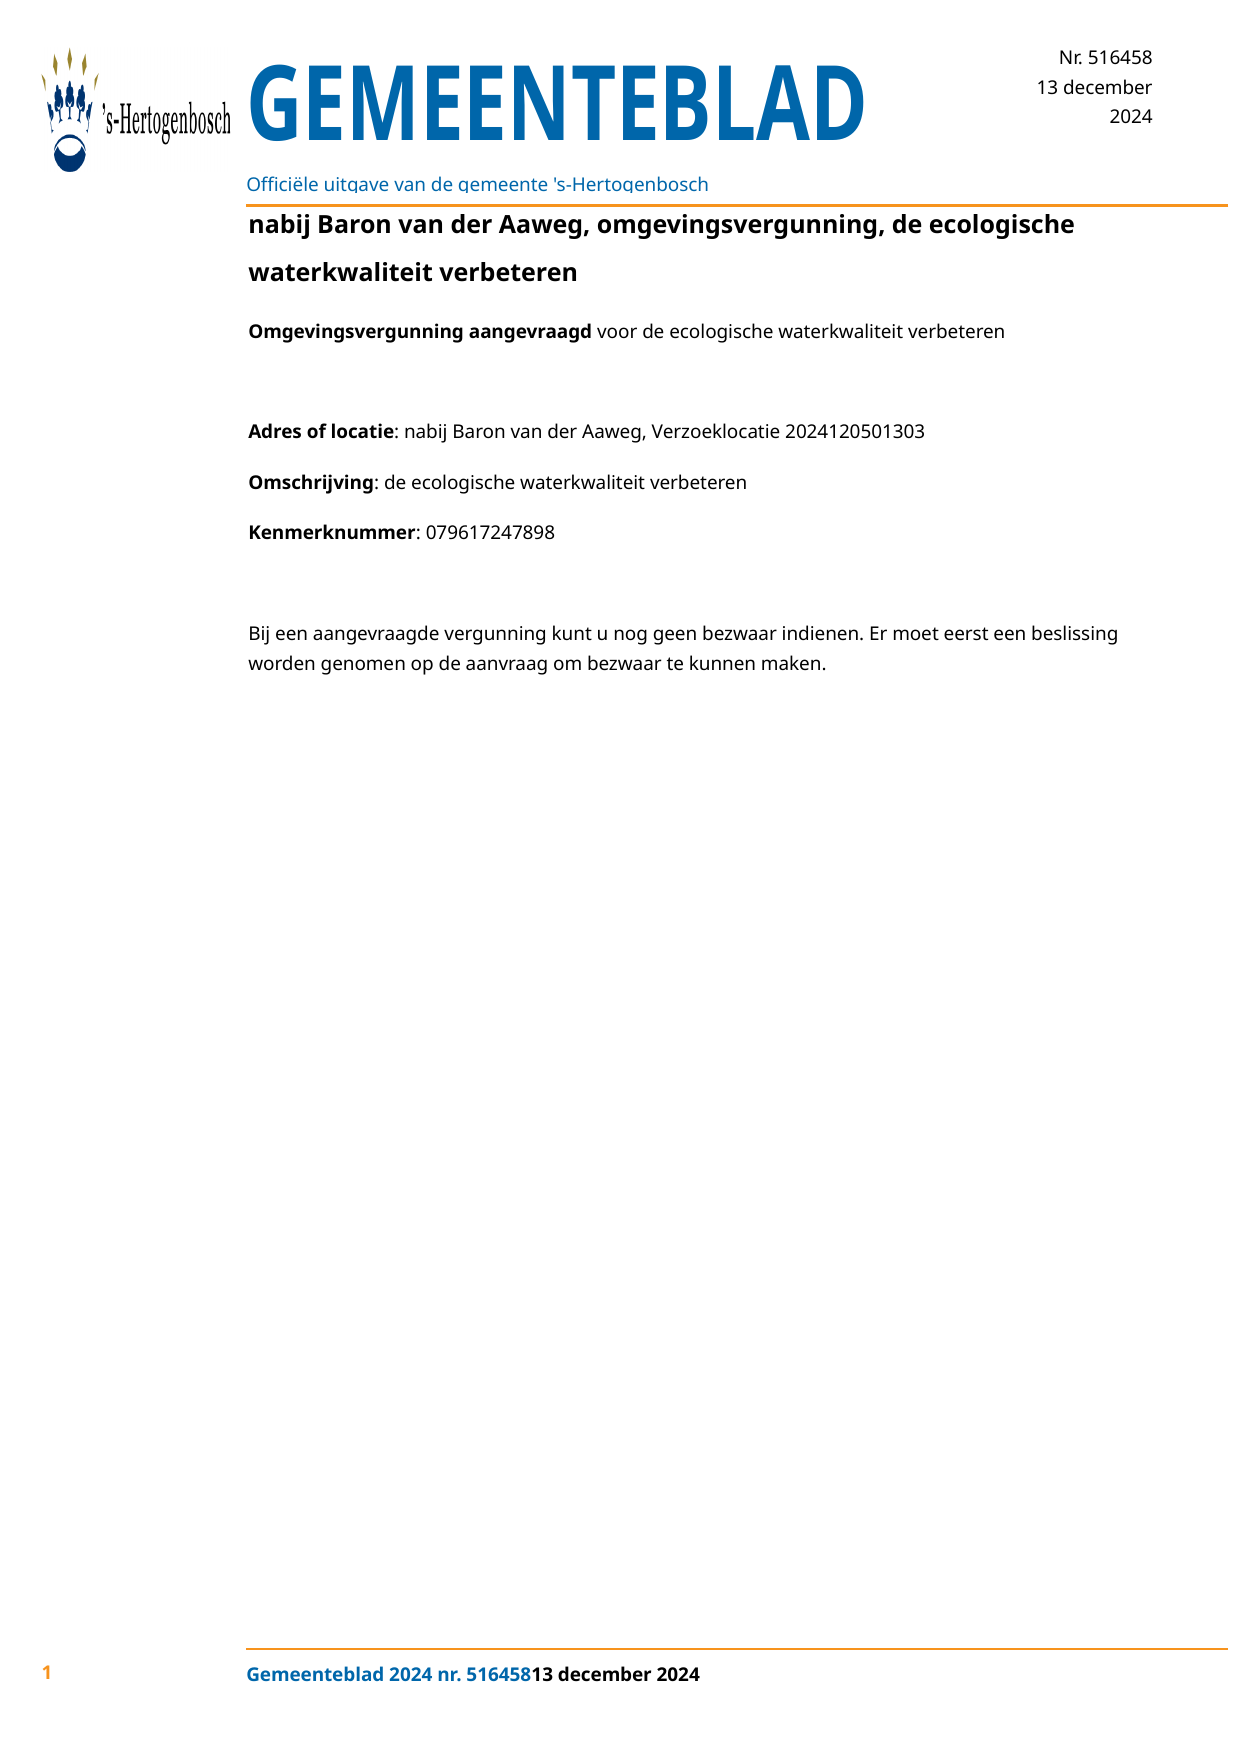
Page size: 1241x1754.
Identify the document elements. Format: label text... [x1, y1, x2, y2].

text Kenmerknummer: 079617247898 [248, 519, 1152, 545]
text Adres of locatie: nabij Baron van der Aaweg, Verzoeklocatie 2024120501303 [248, 419, 1152, 444]
text Bij een aangevraagde vergunning kunt u nog geen bezwaar indienen. Er moet eerst een beslissing worden genomen op de aanvraag om bezwaar te kunnen maken. [248, 620, 1152, 676]
picture [41, 47, 231, 172]
text nabij Baron van der Aaweg, omgevingsvergunning, de ecologische waterkwaliteit verbeteren [248, 207, 1152, 288]
text Omgevingsvergunning aangevraagd voor de ecologische waterkwaliteit verbeteren [248, 318, 1152, 344]
text Omschrijving: de ecologische waterkwaliteit verbeteren [248, 469, 1152, 495]
